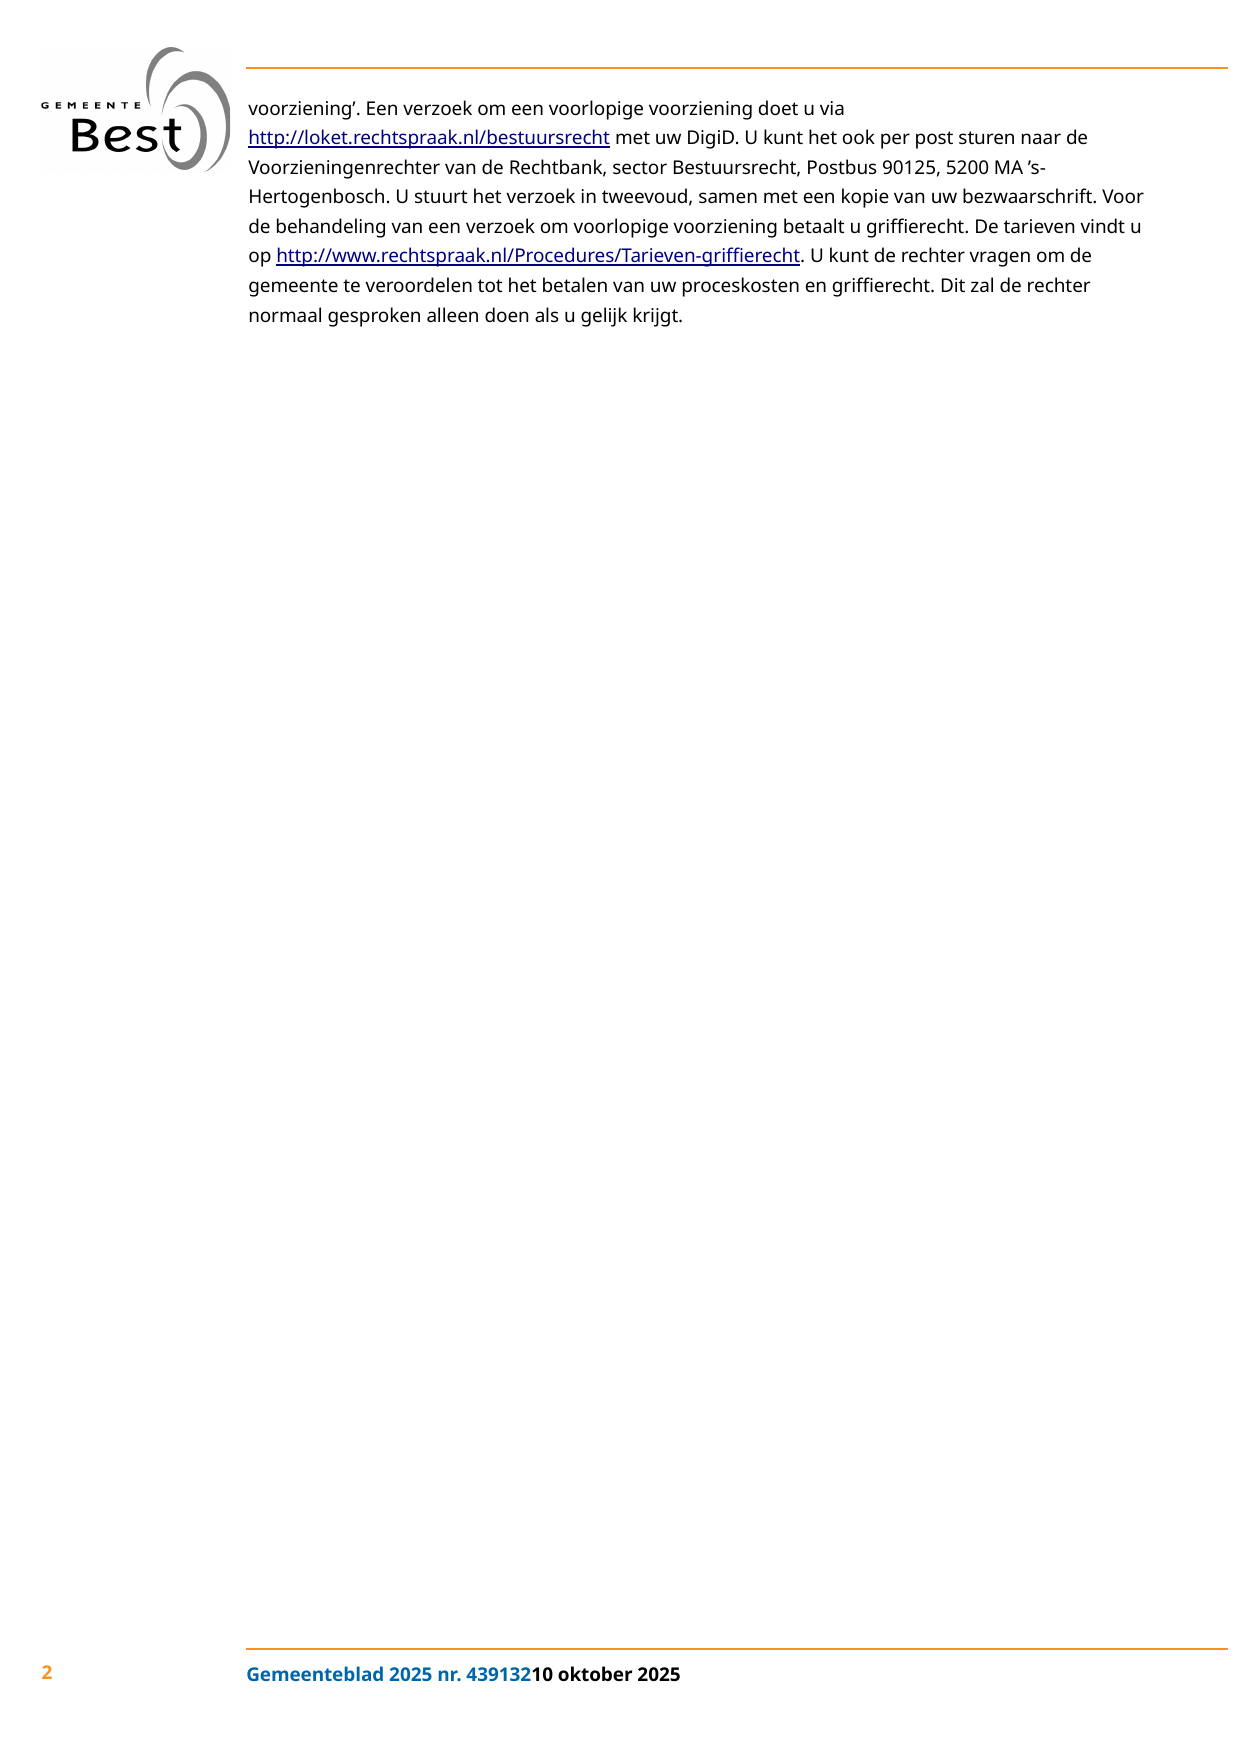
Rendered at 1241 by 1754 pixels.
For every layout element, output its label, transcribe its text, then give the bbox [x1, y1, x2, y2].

picture [41, 47, 231, 172]
text voorziening’. Een verzoek om een voorlopige voorziening doet u via http://loket.rechtspraak.nl/bestuursrecht met uw DigiD. U kunt het ook per post sturen naar de Voorzieningenrechter van de Rechtbank, sector Bestuursrecht, Postbus 90125, 5200 MA ’s-Hertogenbosch. U stuurt het verzoek in tweevoud, samen met een kopie van uw bezwaarschrift. Voor de behandeling van een verzoek om voorlopige voorziening betaalt u griffierecht. De tarieven vindt u op http://www.rechtspraak.nl/Procedures/Tarieven-griffierecht. U kunt de rechter vragen om de gemeente te veroordelen tot het betalen van uw proceskosten en griffierecht. Dit zal de rechter normaal gesproken alleen doen als u gelijk krijgt. [248, 95, 1152, 328]
